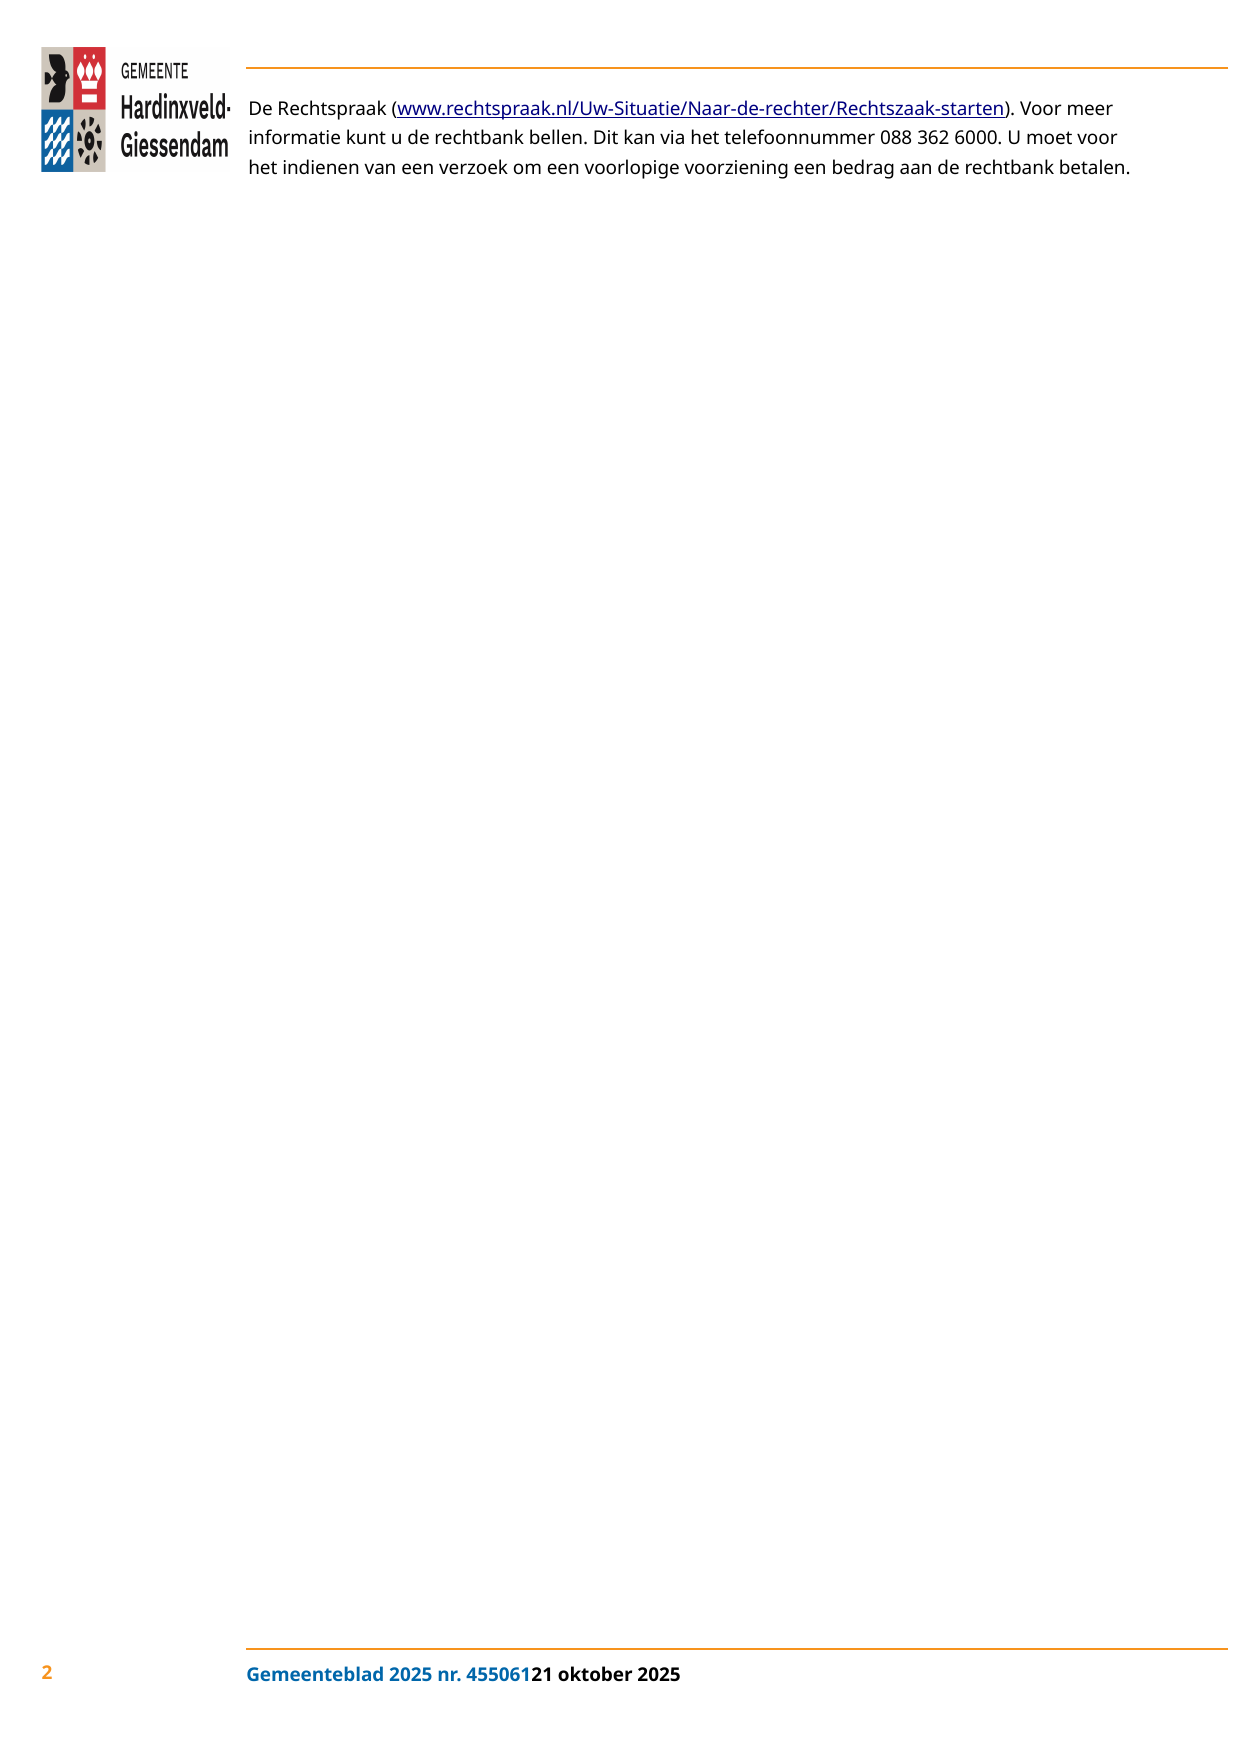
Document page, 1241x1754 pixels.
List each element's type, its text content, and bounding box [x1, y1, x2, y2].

text De Rechtspraak (www.rechtspraak.nl/Uw-Situatie/Naar-de-rechter/Rechtszaak-starten). Voor meer informatie kunt u de rechtbank bellen. Dit kan via het telefoonnummer 088 362 6000. U moet voor het indienen van een verzoek om een voorlopige voorziening een bedrag aan de rechtbank betalen. [248, 95, 1152, 180]
picture [41, 47, 231, 172]
